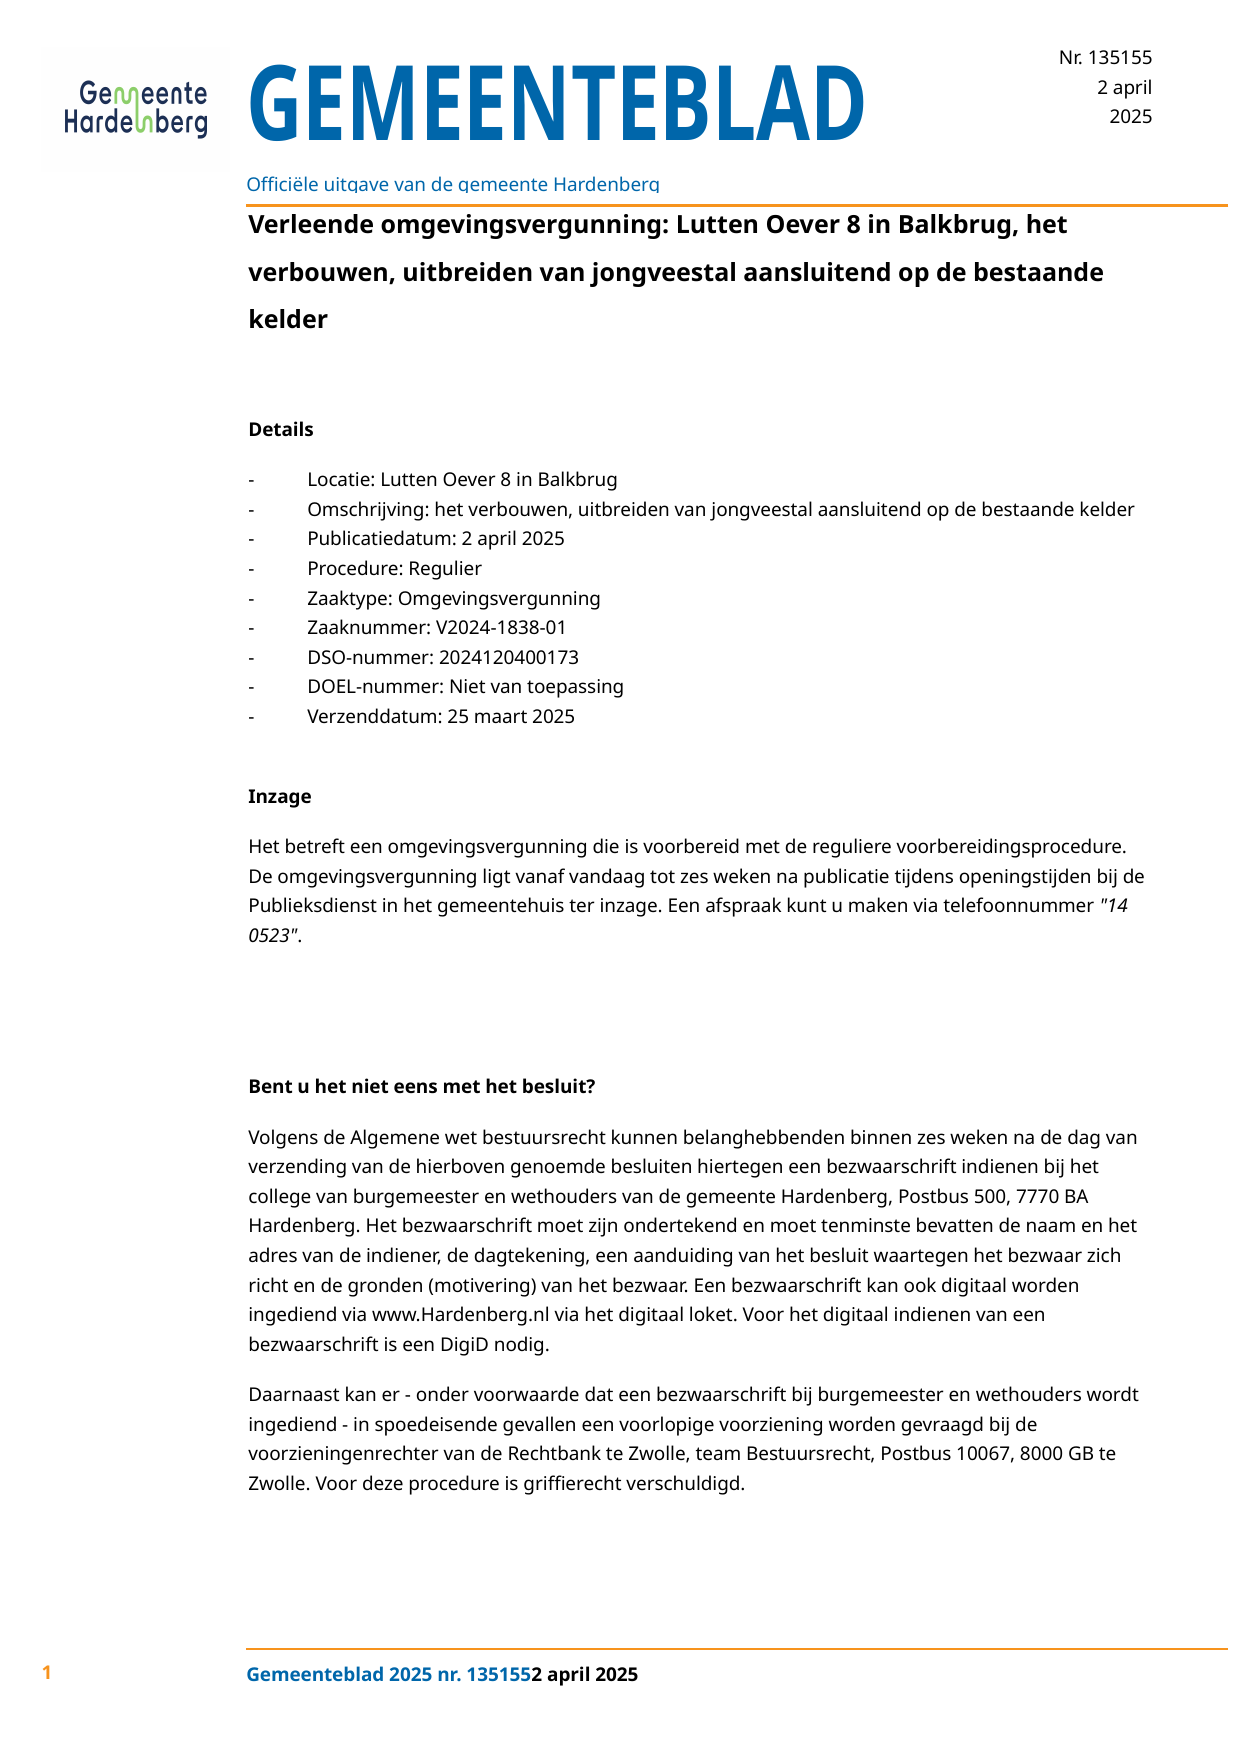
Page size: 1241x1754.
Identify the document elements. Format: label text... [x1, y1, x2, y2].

text Het betreft een omgevingsvergunning die is voorbereid met de reguliere voorbereidingsprocedure. De omgevingsvergunning ligt vanaf vandaag tot zes weken na publicatie tijdens openingstijden bij de Publieksdienst in het gemeentehuis ter inzage. Een afspraak kunt u maken via telefoonnummer "14 0523". [248, 833, 1152, 948]
text Daarnaast kan er - onder voorwaarde dat een bezwaarschrift bij burgemeester en wethouders wordt ingediend - in spoedeisende gevallen een voorlopige voorziening worden gevraagd bij de voorzieningenrechter van de Rechtbank te Zwolle, team Bestuursrecht, Postbus 10067, 8000 GB te Zwolle. Voor deze procedure is griffierecht verschuldigd. [248, 1381, 1152, 1496]
list Locatie: Lutten Oever 8 in Balkbrug [248, 466, 1152, 492]
text Volgens de Algemene wet bestuursrecht kunnen belanghebbenden binnen zes weken na de dag van verzending van de hierboven genoemde besluiten hiertegen een bezwaarschrift indienen bij het college van burgemeester en wethouders van de gemeente Hardenberg, Postbus 500, 7770 BA Hardenberg. Het bezwaarschrift moet zijn ondertekend en moet tenminste bevatten de naam en het adres van de indiener, de dagtekening, een aanduiding van het besluit waartegen het bezwaar zich richt en de gronden (motivering) van het bezwaar. Een bezwaarschrift kan ook digitaal worden ingediend via www.Hardenberg.nl via het digitaal loket. Voor het digitaal indienen van een bezwaarschrift is een DigiD nodig. [248, 1124, 1152, 1357]
list Zaaktype: Omgevingsvergunning [248, 585, 1152, 610]
list Publicatiedatum: 2 april 2025 [248, 526, 1152, 551]
list DOEL-nummer: Niet van toepassing [248, 673, 1152, 699]
list Procedure: Regulier [248, 555, 1152, 581]
list DSO-nummer: 2024120400173 [248, 644, 1152, 669]
text Verleende omgevingsvergunning: Lutten Oever 8 in Balkbrug, het verbouwen, uitbreiden van jongveestal aansluitend op de bestaande kelder [248, 207, 1152, 336]
text Inzage [248, 783, 1152, 809]
text Details [248, 416, 1152, 442]
list Omschrijving: het verbouwen, uitbreiden van jongveestal aansluitend op de bestaande kelder [248, 496, 1152, 522]
list Verzenddatum: 25 maart 2025 [248, 703, 1152, 729]
list Zaaknummer: V2024-1838-01 [248, 614, 1152, 640]
picture [41, 47, 231, 172]
text Bent u het niet eens met het besluit? [248, 1073, 1152, 1099]
